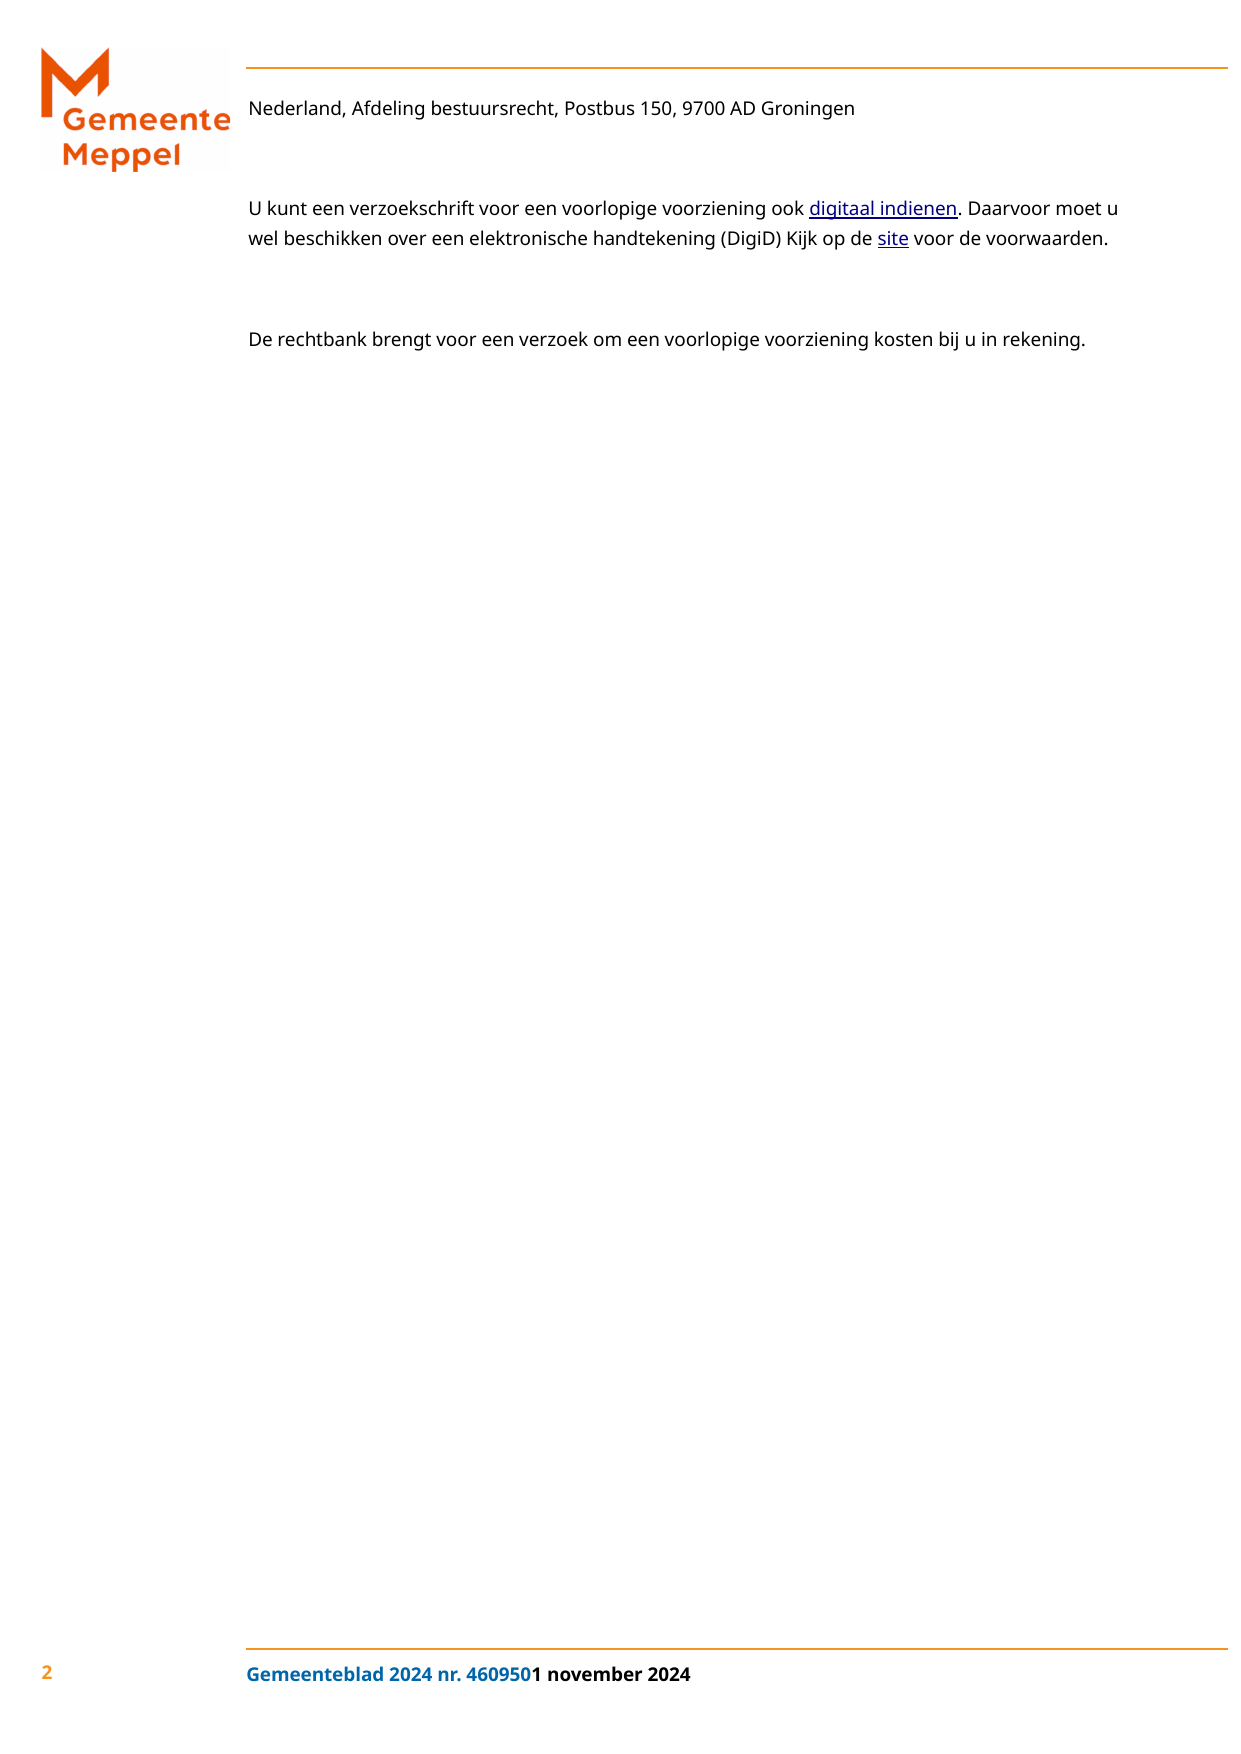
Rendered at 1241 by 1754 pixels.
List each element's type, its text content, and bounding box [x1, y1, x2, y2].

text U kunt een verzoekschrift voor een voorlopige voorziening ook digitaal indienen. Daarvoor moet u wel beschikken over een elektronische handtekening (DigiD) Kijk op de site voor de voorwaarden. [248, 196, 1152, 251]
text De rechtbank brengt voor een verzoek om een voorlopige voorziening kosten bij u in rekening. [248, 326, 1152, 352]
text Nederland, Afdeling bestuursrecht, Postbus 150, 9700 AD Groningen [248, 95, 1152, 121]
picture [41, 47, 231, 172]
